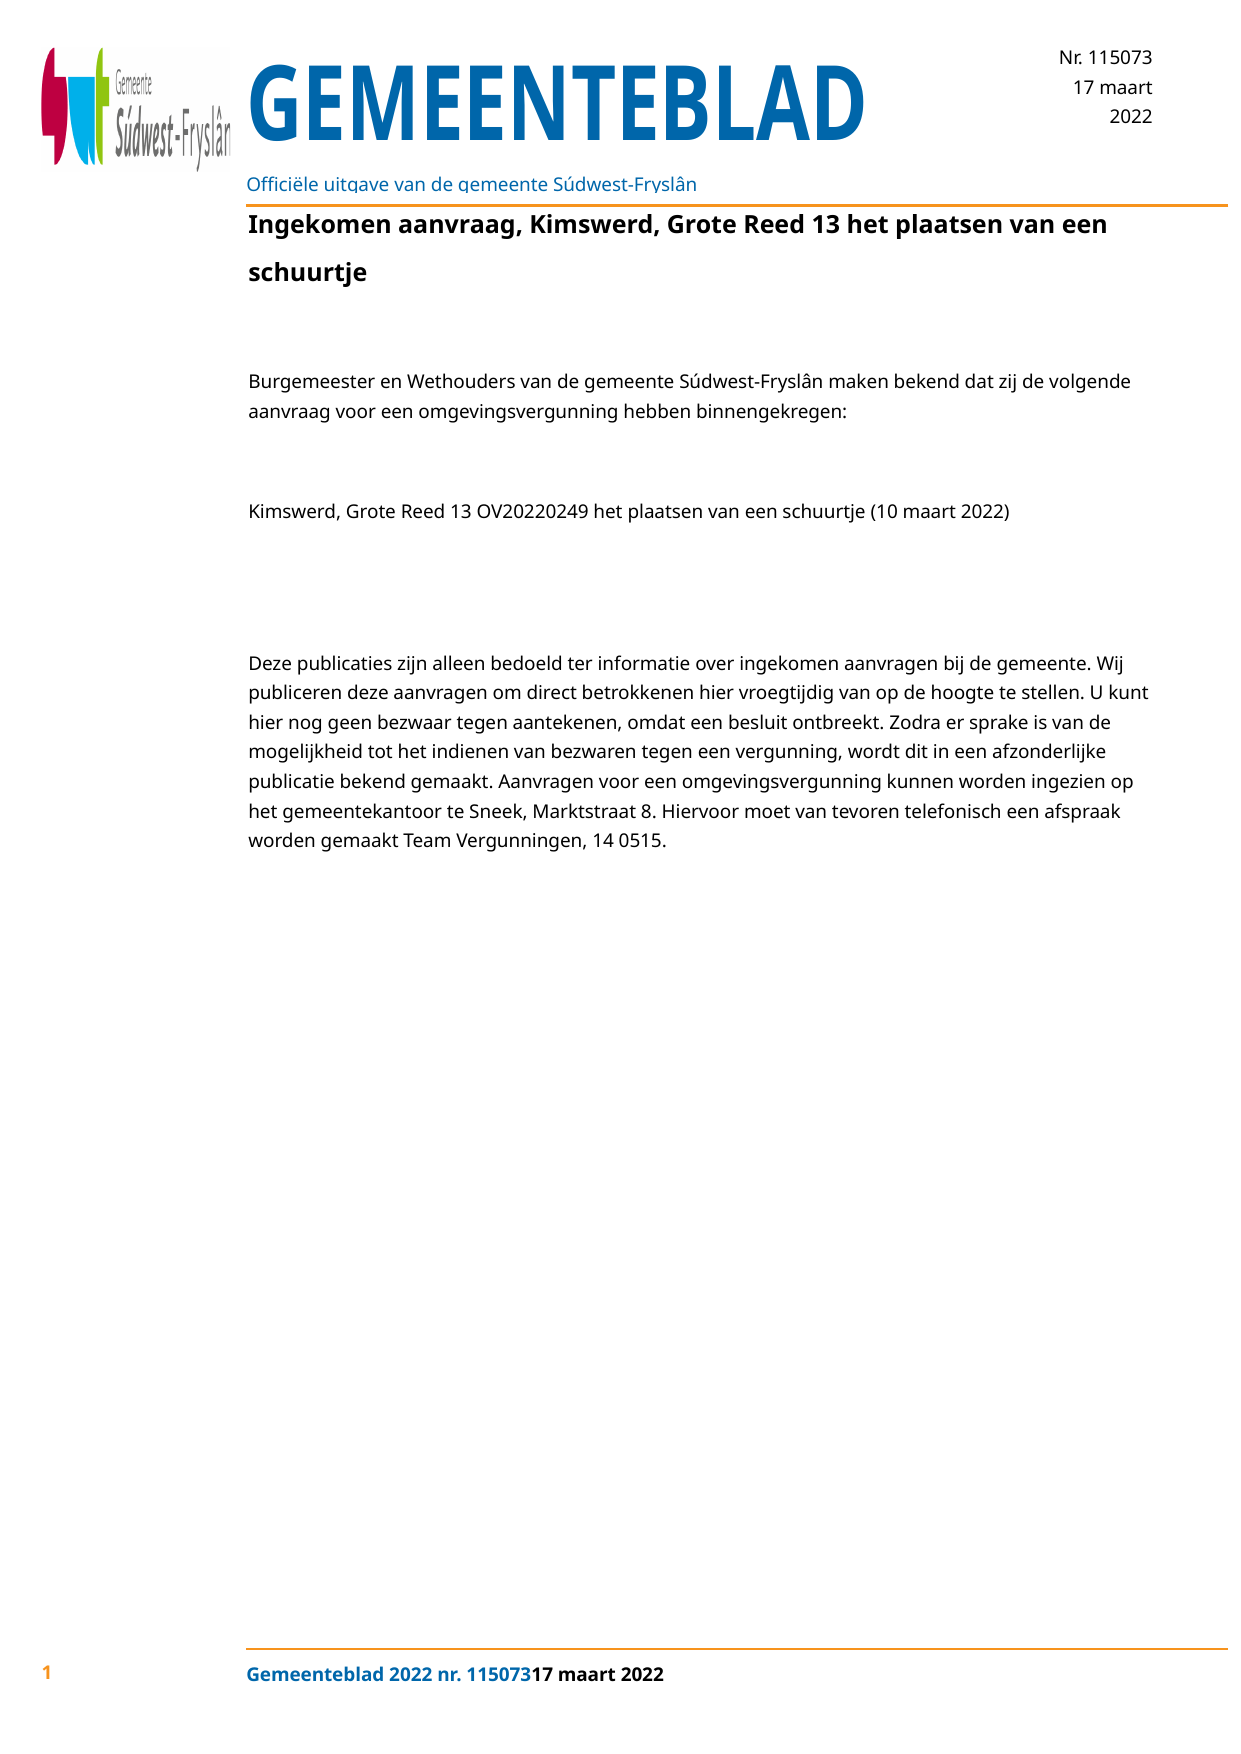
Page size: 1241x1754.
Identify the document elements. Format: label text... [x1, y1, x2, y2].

text Burgemeester en Wethouders van de gemeente Súdwest-Fryslân maken bekend dat zij de volgende aanvraag voor een omgevingsvergunning hebben binnengekregen: [248, 368, 1152, 424]
picture [41, 47, 231, 172]
text Kimswerd, Grote Reed 13 OV20220249 het plaatsen van een schuurtje (10 maart 2022) [248, 499, 1152, 524]
text Deze publicaties zijn alleen bedoeld ter informatie over ingekomen aanvragen bij de gemeente. Wij publiceren deze aanvragen om direct betrokkenen hier vroegtijdig van op de hoogte te stellen. U kunt hier nog geen bezwaar tegen aantekenen, omdat een besluit ontbreekt. Zodra er sprake is van de mogelijkheid tot het indienen van bezwaren tegen een vergunning, wordt dit in een afzonderlijke publicatie bekend gemaakt. Aanvragen voor een omgevingsvergunning kunnen worden ingezien op het gemeentekantoor te Sneek, Marktstraat 8. Hiervoor moet van tevoren telefonisch een afspraak worden gemaakt Team Vergunningen, 14 0515. [248, 650, 1152, 853]
text Ingekomen aanvraag, Kimswerd, Grote Reed 13 het plaatsen van een schuurtje [248, 207, 1152, 288]
